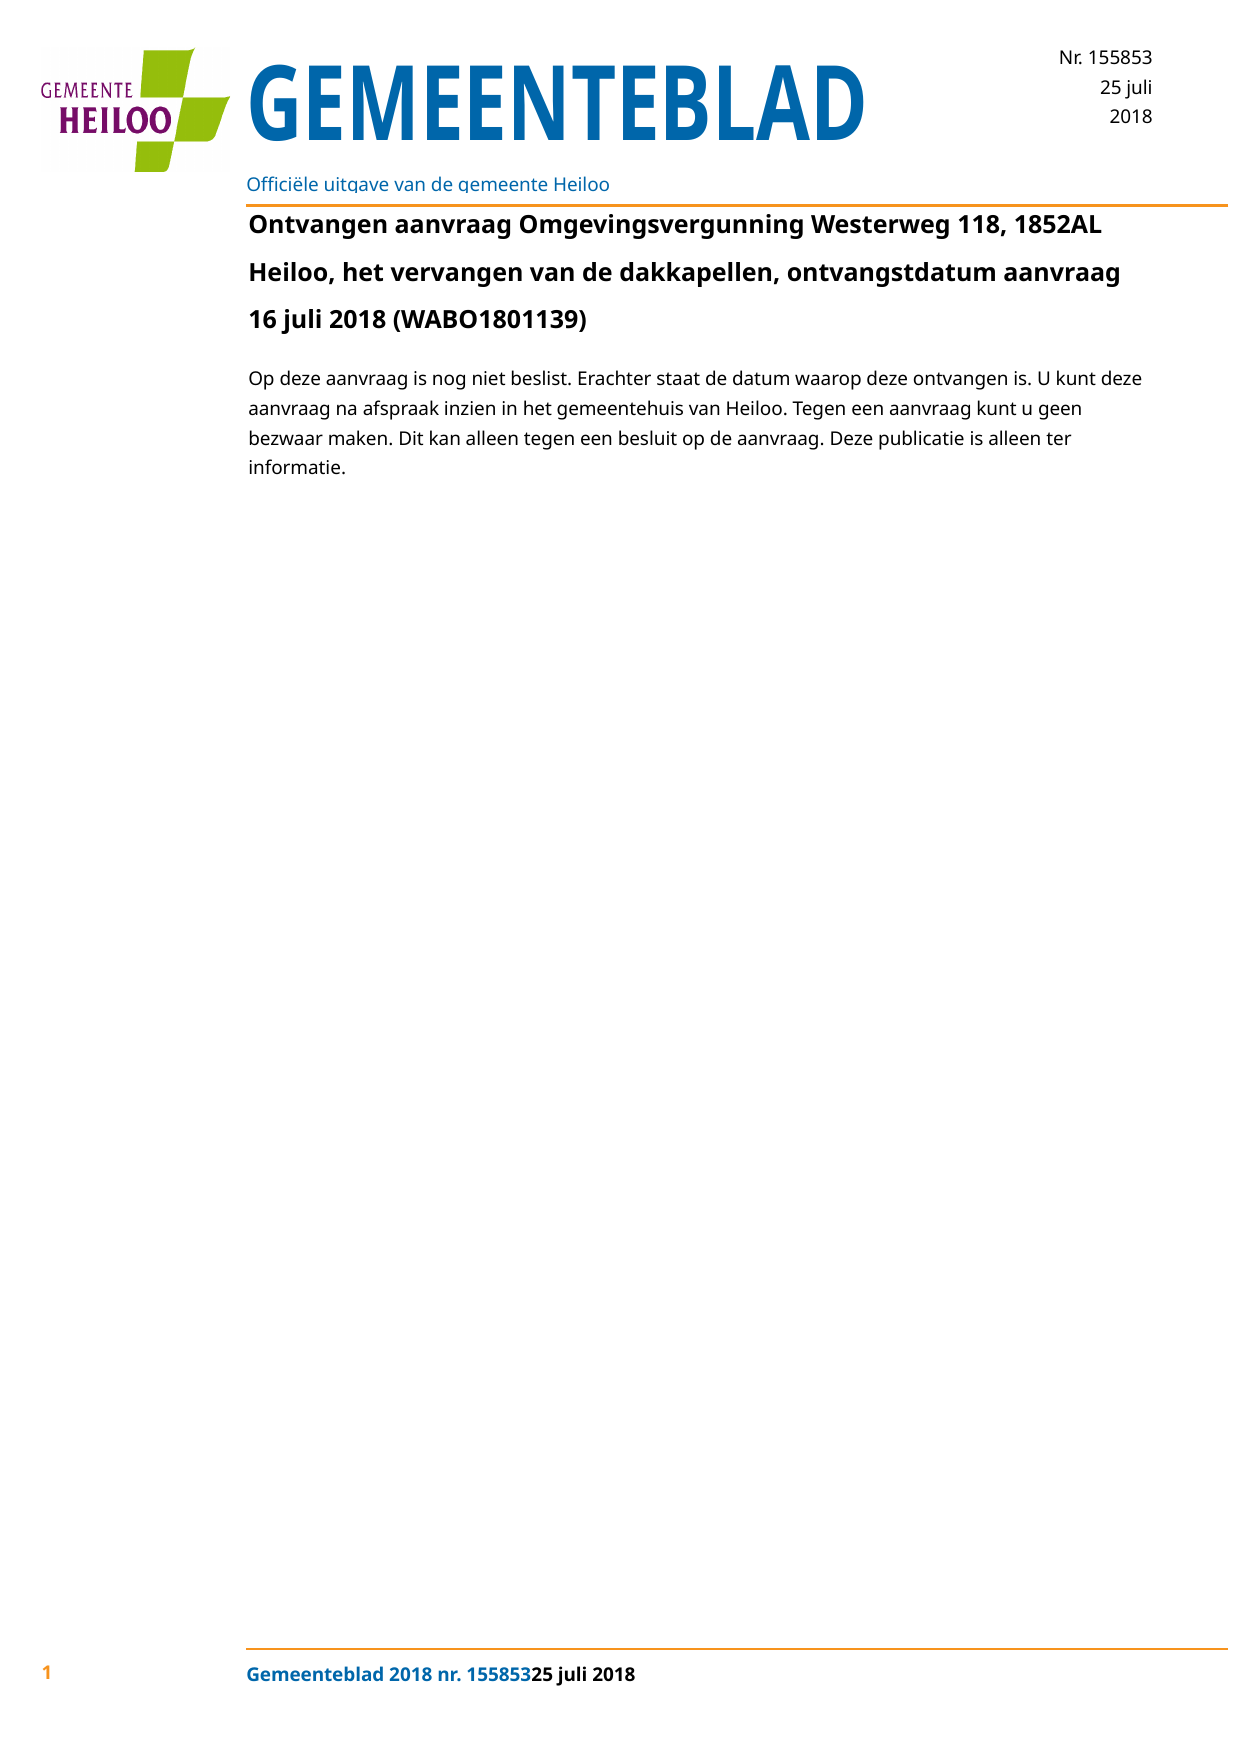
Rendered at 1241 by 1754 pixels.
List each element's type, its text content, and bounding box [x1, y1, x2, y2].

text Ontvangen aanvraag Omgevingsvergunning Westerweg 118, 1852AL Heiloo, het vervangen van de dakkapellen, ontvangstdatum aanvraag 16 juli 2018 (WABO1801139) [248, 207, 1152, 336]
text Op deze aanvraag is nog niet beslist. Erachter staat de datum waarop deze ontvangen is. U kunt deze aanvraag na afspraak inzien in het gemeentehuis van Heiloo. Tegen een aanvraag kunt u geen bezwaar maken. Dit kan alleen tegen een besluit op de aanvraag. Deze publicatie is alleen ter informatie. [248, 366, 1152, 480]
picture [41, 47, 231, 172]
